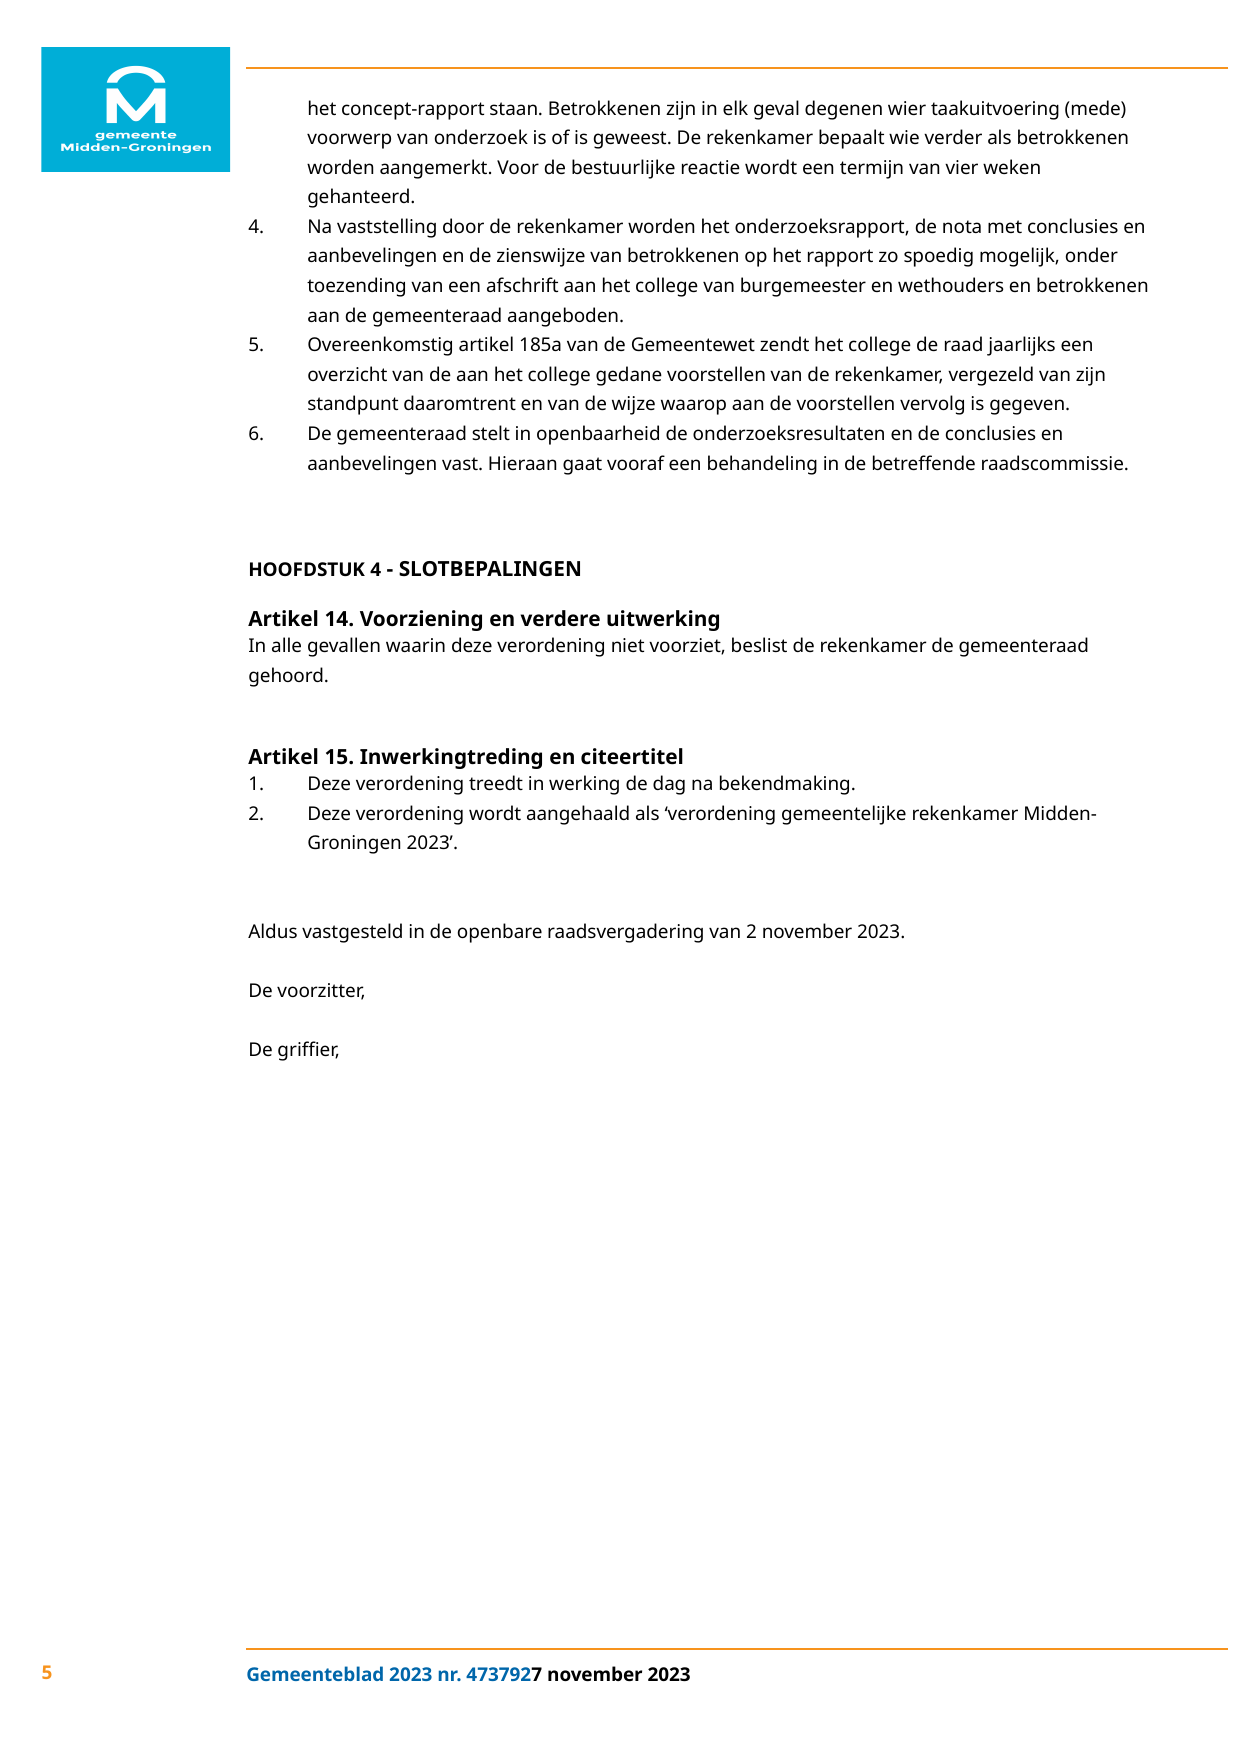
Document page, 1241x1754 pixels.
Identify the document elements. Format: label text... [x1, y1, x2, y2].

text De griffier, [248, 1037, 1152, 1062]
list De gemeenteraad stelt in openbaarheid de onderzoeksresultaten en de conclusies en aanbevelingen vast. Hieraan gaat vooraf een behandeling in de betreffende raadscommissie. [248, 420, 1152, 476]
text De voorzitter, [248, 977, 1152, 1003]
list Overeenkomstig artikel 185a van de Gemeentewet zendt het college de raad jaarlijks een overzicht van de aan het college gedane voorstellen van de rekenkamer, vergezeld van zijn standpunt daaromtrent en van de wijze waarop aan de voorstellen vervolg is gegeven. [248, 331, 1152, 416]
text Aldus vastgesteld in de openbare raadsvergadering van 2 november 2023. [248, 918, 1152, 944]
list Deze verordening wordt aangehaald als ‘verordening gemeentelijke rekenkamer Midden-Groningen 2023’. [248, 800, 1152, 855]
text HOOFDSTUK 4 - SLOTBEPALINGEN [248, 554, 1152, 583]
list het concept-rapport staan. Betrokkenen zijn in elk geval degenen wier taakuitvoering (mede) voorwerp van onderzoek is of is geweest. De rekenkamer bepaalt wie verder als betrokkenen worden aangemerkt. Voor de bestuurlijke reactie wordt een termijn van vier weken gehanteerd. [248, 95, 1152, 209]
text Artikel 15. Inwerkingtreding en citeertitel [248, 742, 1152, 770]
picture [107, 89, 165, 122]
picture [108, 66, 164, 82]
text In alle gevallen waarin deze verordening niet voorziet, beslist de rekenkamer de gemeenteraad gehoord. [248, 632, 1152, 688]
text Artikel 14. Voorziening en verdere uitwerking [248, 604, 1152, 632]
picture [184, 146, 190, 153]
list Na vaststelling door de rekenkamer worden het onderzoeksrapport, de nota met conclusies en aanbevelingen en de zienswijze van betrokkenen op het rapport zo spoedig mogelijk, onder toezending van een afschrift aan het college van burgemeester en wethouders en betrokkenen aan de gemeenteraad aangeboden. [248, 213, 1152, 328]
list Deze verordening treedt in werking de dag na bekendmaking. [248, 770, 1152, 796]
